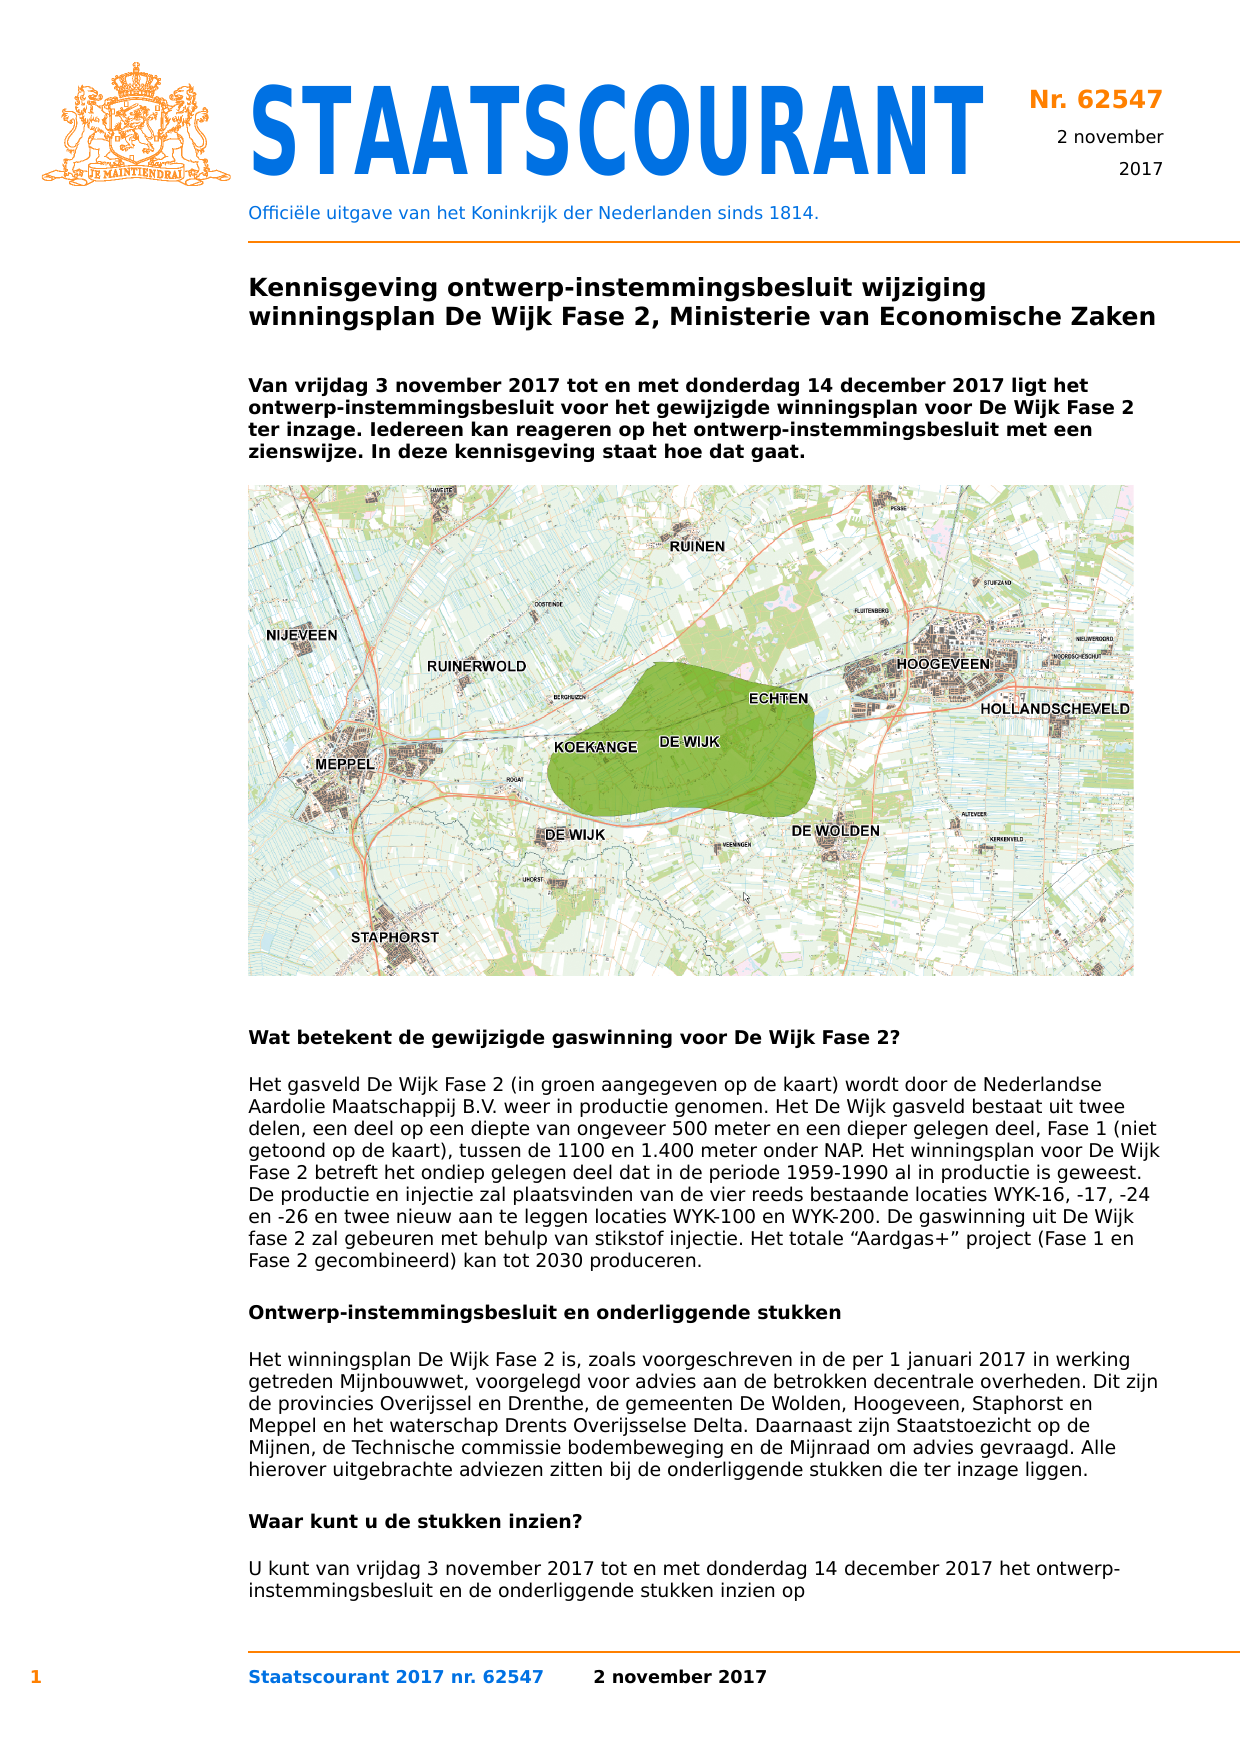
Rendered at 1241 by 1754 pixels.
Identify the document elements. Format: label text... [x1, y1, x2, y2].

table_cell 2 november [998, 121, 1240, 153]
subtitle Wat betekent de gewijzigde gaswinning voor De Wijk Fase 2? [248, 1027, 1163, 1049]
table_header Nr. 62547 [998, 62, 1240, 121]
table_cell Officiële uitgave van het Koninkrijk der Nederlanden sinds 1814. [248, 203, 1240, 241]
text U kunt van vrijdag 3 november 2017 tot en met donderdag 14 december 2017 het ontwerp-instemmingsbesluit en de onderliggende stukken inzien op [248, 1558, 1163, 1602]
text Het winningsplan De Wijk Fase 2 is, zoals voorgeschreven in de per 1 januari 2017 in werking getreden Mijnbouwwet, voorgelegd voor advies aan de betrokken decentrale overheden. Dit zijn de provincies Overijssel en Drenthe, de gemeenten De Wolden, Hoogeveen, Staphorst en Meppel en het waterschap Drents Overijsselse Delta. Daarnaast zijn Staatstoezicht op de Mijnen, de Technische commissie bodembeweging en de Mijnraad om advies gevraagd. Alle hierover uitgebrachte adviezen zitten bij de onderliggende stukken die ter inzage liggen. [248, 1349, 1163, 1481]
subtitle Ontwerp-instemmingsbesluit en onderliggende stukken [248, 1302, 1163, 1324]
subtitle Kennisgeving ontwerp-instemmingsbesluit wijziging winningsplan De Wijk Fase 2, Ministerie van Economische Zaken [248, 273, 1163, 331]
subtitle Waar kunt u de stukken inzien? [248, 1511, 1163, 1533]
table_header STAATSCOURANT [248, 62, 998, 203]
text Van vrijdag 3 november 2017 tot en met donderdag 14 december 2017 ligt het ontwerp-instemmingsbesluit voor het gewijzigde winningsplan voor De Wijk Fase 2 ter inzage. Iedereen kan reageren op het ontwerp-instemmingsbesluit met een zienswijze. In deze kennisgeving staat hoe dat gaat. [248, 375, 1163, 463]
table_header [25, 62, 248, 241]
table_cell 2017 [998, 153, 1240, 203]
text Het gasveld De Wijk Fase 2 (in groen aangegeven op de kaart) wordt door de Nederlandse Aardolie Maatschappij B.V. weer in productie genomen. Het De Wijk gasveld bestaat uit twee delen, een deel op een diepte van ongeveer 500 meter en een dieper gelegen deel, Fase 1 (niet getoond op de kaart), tussen de 1100 en 1.400 meter onder NAP. Het winningsplan voor De Wijk Fase 2 betreft het ondiep gelegen deel dat in de periode 1959-1990 al in productie is geweest. De productie en injectie zal plaatsvinden van de vier reeds bestaande locaties WYK-16, -17, -24 en -26 en twee nieuw aan te leggen locaties WYK-100 en WYK-200. De gaswinning uit De Wijk fase 2 zal gebeuren met behulp van stikstof injectie. Het totale “Aardgas+” project (Fase 1 en Fase 2 gecombineerd) kan tot 2030 produceren. [248, 1074, 1163, 1272]
picture [41, 62, 231, 186]
picture [248, 485, 1134, 976]
